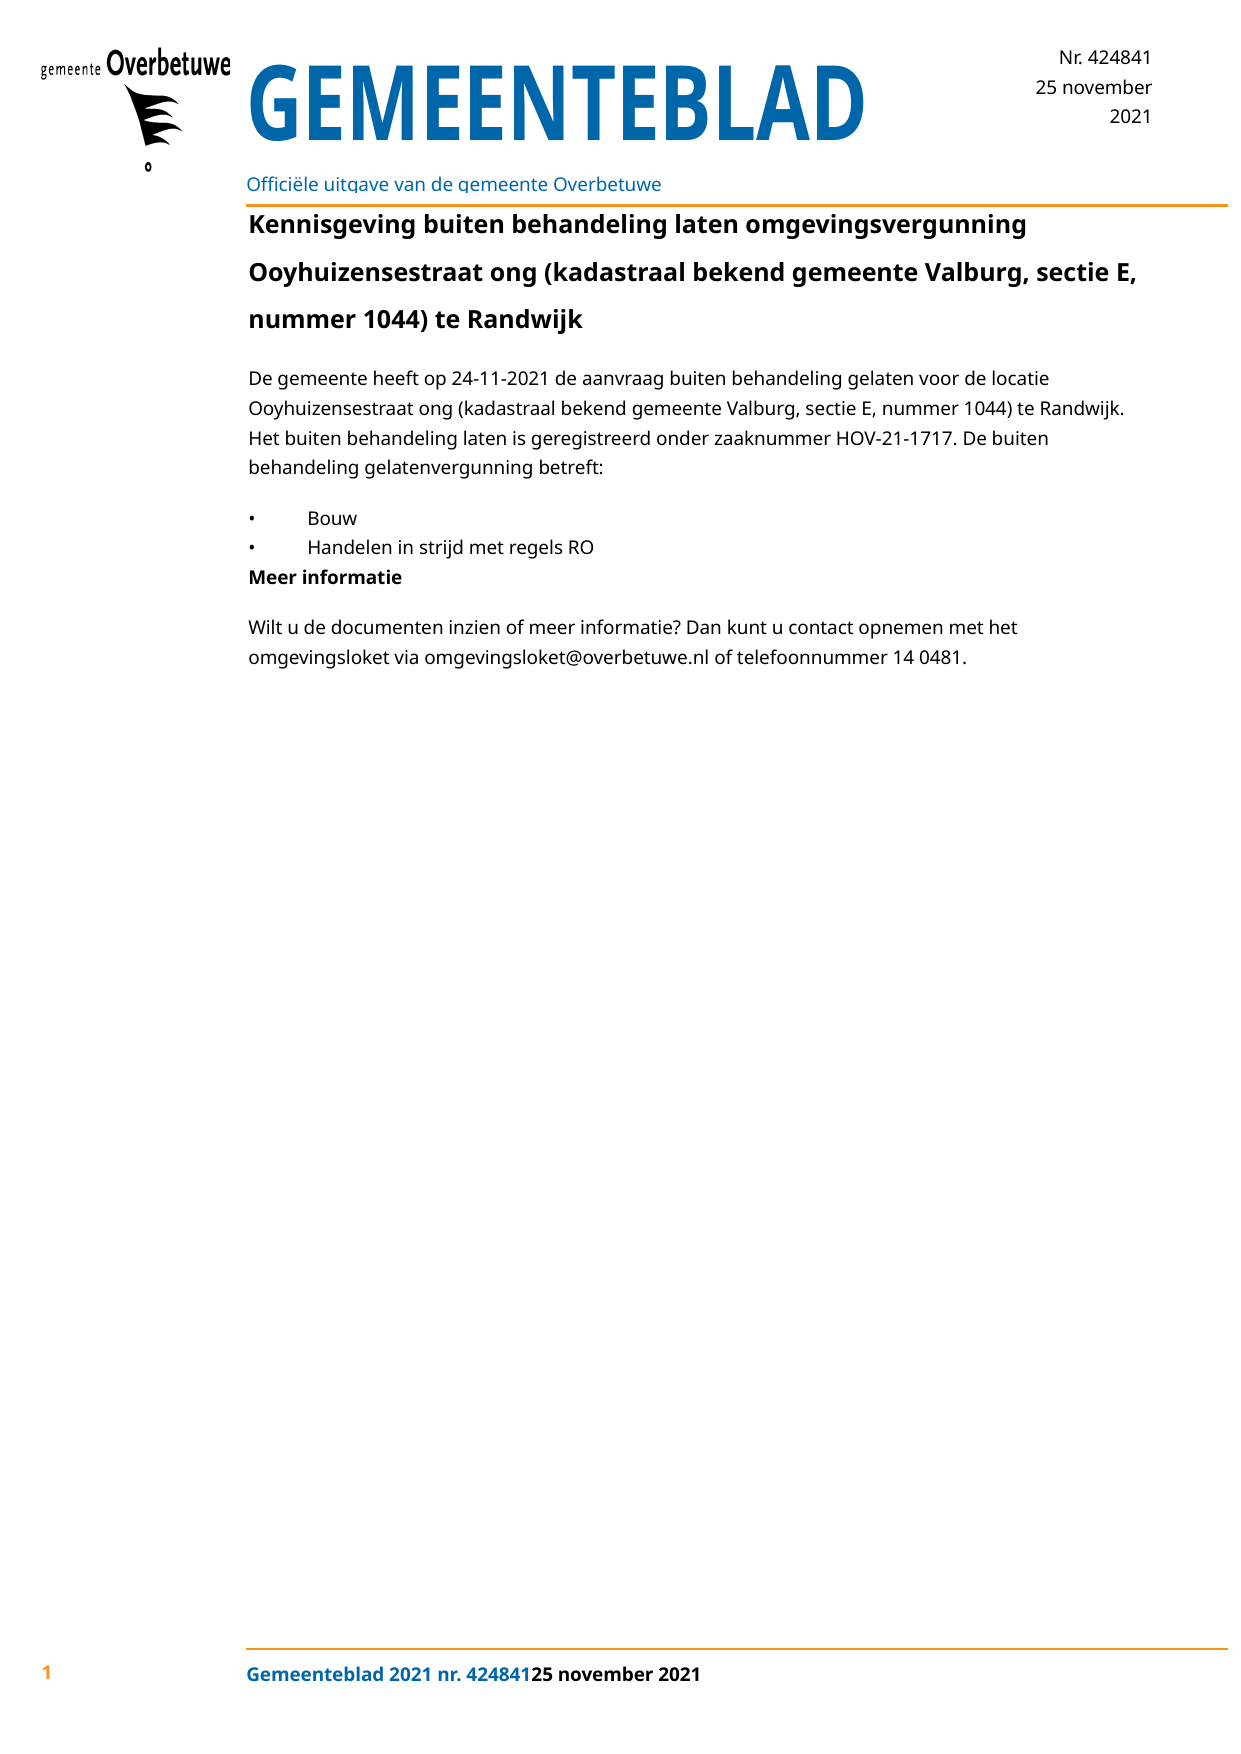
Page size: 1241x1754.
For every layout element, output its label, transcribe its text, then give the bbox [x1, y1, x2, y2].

text Wilt u de documenten inzien of meer informatie? Dan kunt u contact opnemen met het omgevingsloket via omgevingsloket@overbetuwe.nl of telefoonnummer 14 0481. [248, 614, 1152, 669]
text Meer informatie [248, 564, 1152, 589]
picture [41, 47, 231, 172]
text Kennisgeving buiten behandeling laten omgevingsvergunning Ooyhuizensestraat ong (kadastraal bekend gemeente Valburg, sectie E, nummer 1044) te Randwijk [248, 207, 1152, 336]
list Handelen in strijd met regels RO [248, 534, 1152, 560]
text De gemeente heeft op 24-11-2021 de aanvraag buiten behandeling gelaten voor de locatie Ooyhuizensestraat ong (kadastraal bekend gemeente Valburg, sectie E, nummer 1044) te Randwijk. Het buiten behandeling laten is geregistreerd onder zaaknummer HOV-21-1717. De buiten behandeling gelatenvergunning betreft: [248, 366, 1152, 480]
list Bouw [248, 505, 1152, 530]
